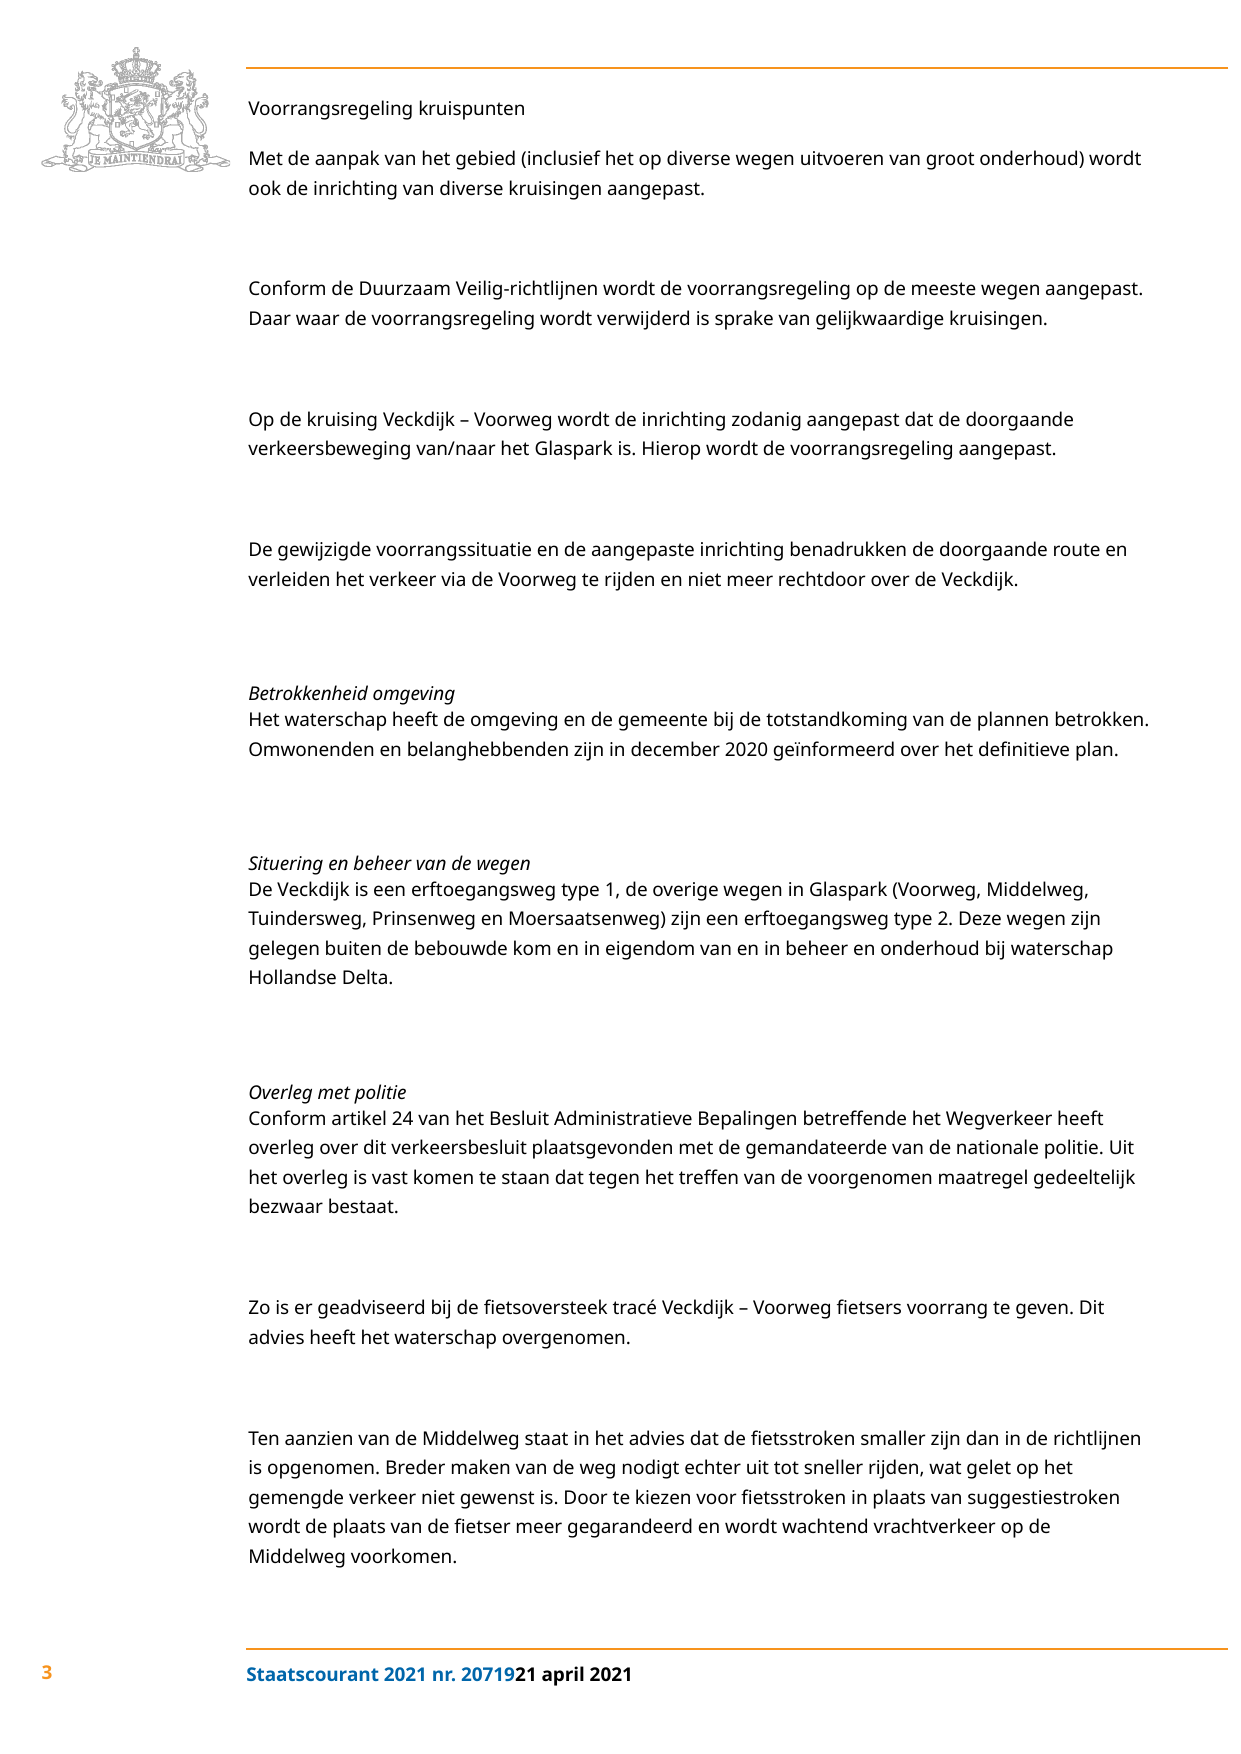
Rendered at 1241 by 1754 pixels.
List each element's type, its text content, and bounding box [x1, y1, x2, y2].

text Op de kruising Veckdijk – Voorweg wordt de inrichting zodanig aangepast dat de doorgaande verkeersbeweging van/naar het Glaspark is. Hierop wordt de voorrangsregeling aangepast. [248, 406, 1152, 461]
text Betrokkenheid omgeving [248, 680, 1152, 706]
text De Veckdijk is een erftoegangsweg type 1, de overige wegen in Glaspark (Voorweg, Middelweg, Tuindersweg, Prinsenweg en Moersaatsenweg) zijn een erftoegangsweg type 2. Deze wegen zijn gelegen buiten de bebouwde kom en in eigendom van en in beheer en onderhoud bij waterschap Hollandse Delta. [248, 876, 1152, 990]
text Met de aanpak van het gebied (inclusief het op diverse wegen uitvoeren van groot onderhoud) wordt ook de inrichting van diverse kruisingen aangepast. [248, 145, 1152, 201]
text Het waterschap heeft de omgeving en de gemeente bij de totstandkoming van de plannen betrokken. Omwonenden en belanghebbenden zijn in december 2020 geïnformeerd over het definitieve plan. [248, 706, 1152, 761]
text Conform de Duurzaam Veilig-richtlijnen wordt de voorrangsregeling op de meeste wegen aangepast. Daar waar de voorrangsregeling wordt verwijderd is sprake van gelijkwaardige kruisingen. [248, 276, 1152, 331]
text De gewijzigde voorrangssituatie en de aangepaste inrichting benadrukken de doorgaande route en verleiden het verkeer via de Voorweg te rijden en niet meer rechtdoor over de Veckdijk. [248, 536, 1152, 592]
picture [41, 47, 231, 172]
text Voorrangsregeling kruispunten [248, 95, 1152, 121]
text Situering en beheer van de wegen [248, 850, 1152, 876]
text Overleg met politie [248, 1079, 1152, 1105]
text Ten aanzien van de Middelweg staat in het advies dat de fietsstroken smaller zijn dan in de richtlijnen is opgenomen. Breder maken van de weg nodigt echter uit tot sneller rijden, wat gelet op het gemengde verkeer niet gewenst is. Door te kiezen voor fietsstroken in plaats van suggestiestroken wordt de plaats van de fietser meer gegarandeerd en wordt wachtend vrachtverkeer op de Middelweg voorkomen. [248, 1425, 1152, 1569]
text Zo is er geadviseerd bij de fietsoversteek tracé Veckdijk – Voorweg fietsers voorrang te geven. Dit advies heeft het waterschap overgenomen. [248, 1294, 1152, 1349]
text Conform artikel 24 van het Besluit Administratieve Bepalingen betreffende het Wegverkeer heeft overleg over dit verkeersbesluit plaatsgevonden met de gemandateerde van de nationale politie. Uit het overleg is vast komen te staan dat tegen het treffen van de voorgenomen maatregel gedeeltelijk bezwaar bestaat. [248, 1105, 1152, 1219]
